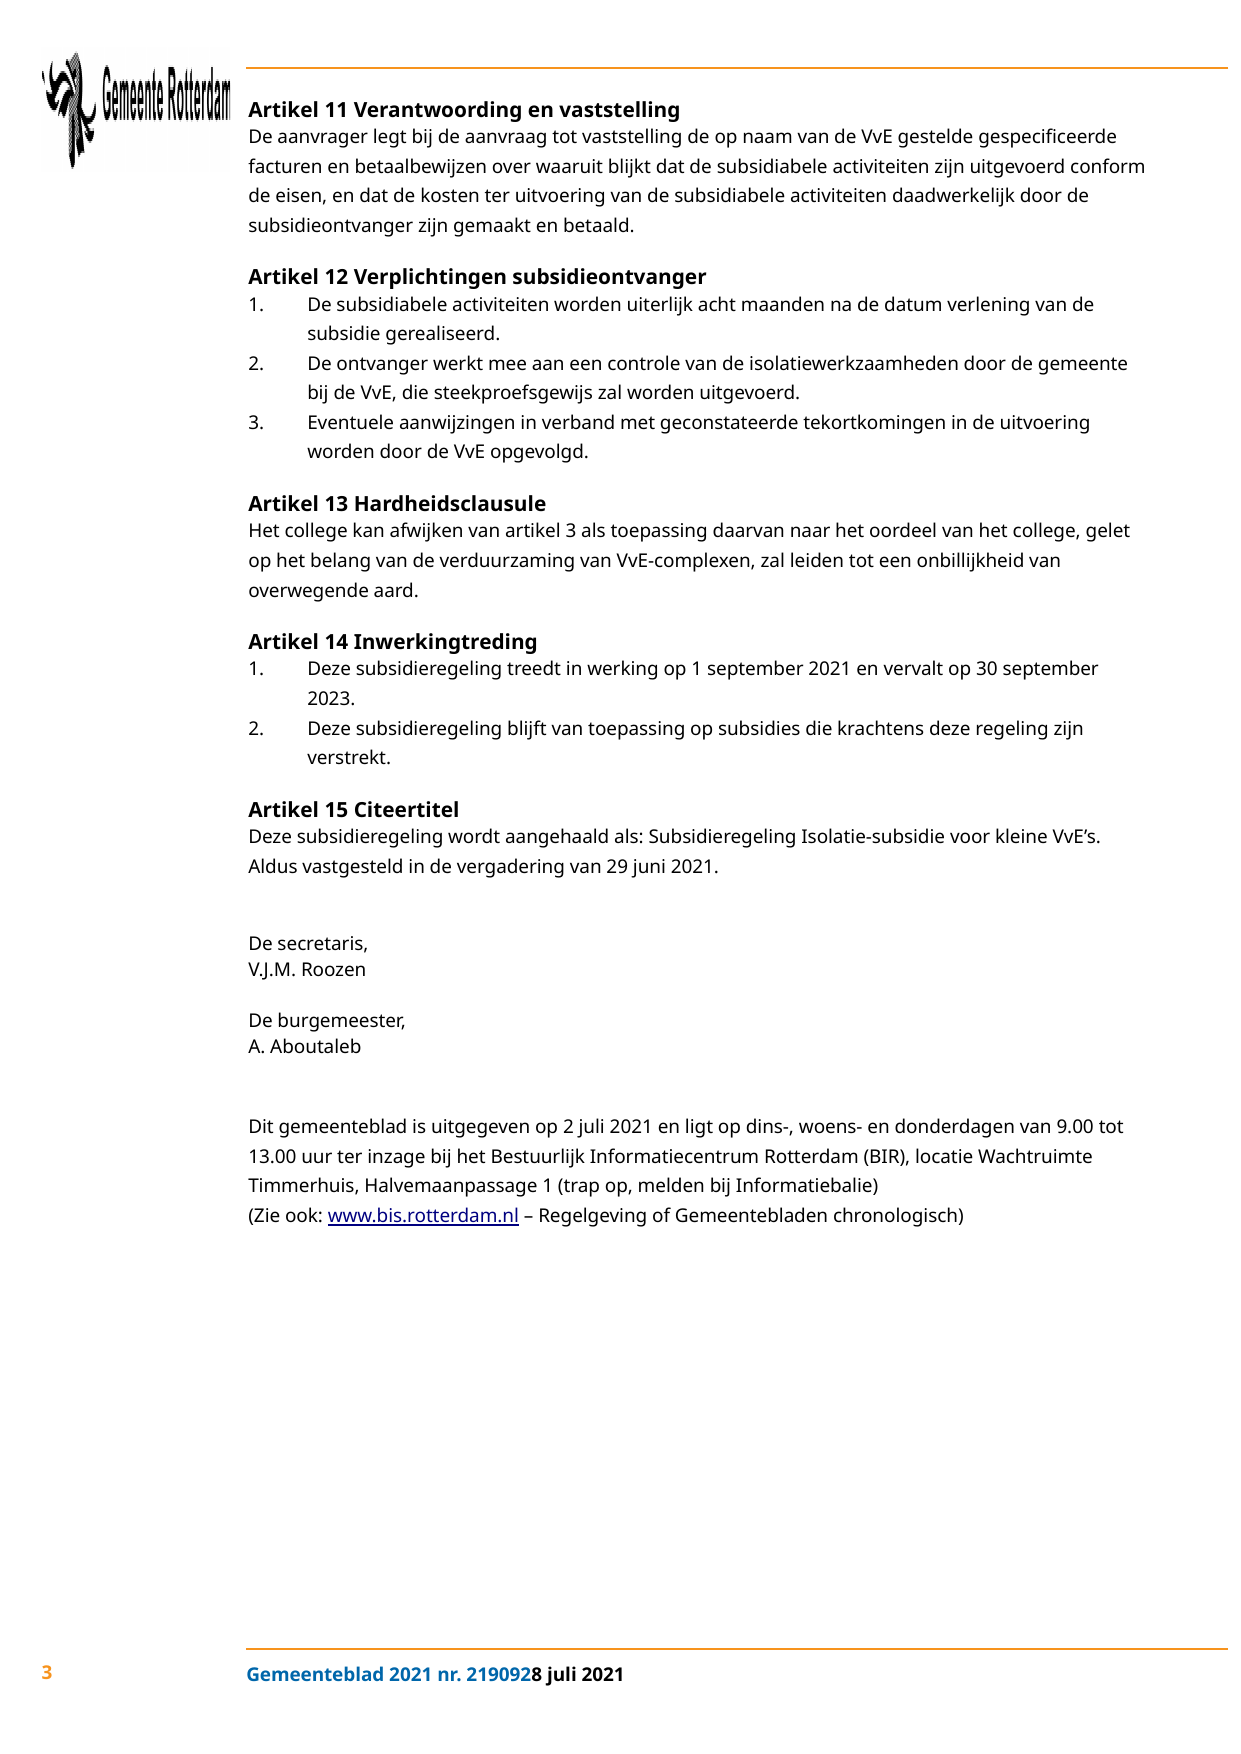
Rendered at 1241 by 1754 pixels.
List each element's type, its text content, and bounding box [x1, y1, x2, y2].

list Deze subsidieregeling blijft van toepassing op subsidies die krachtens deze regeling zijn verstrekt. [248, 715, 1152, 770]
text De aanvrager legt bij de aanvraag tot vaststelling de op naam van de VvE gestelde gespecificeerde facturen en betaalbewijzen over waaruit blijkt dat de subsidiabele activiteiten zijn uitgevoerd conform de eisen, en dat de kosten ter uitvoering van de subsidiabele activiteiten daadwerkelijk door de subsidieontvanger zijn gemaakt en betaald. [248, 123, 1152, 238]
text De secretaris, [248, 930, 1152, 956]
list Eventuele aanwijzingen in verband met geconstateerde tekortkomingen in de uitvoering worden door de VvE opgevolgd. [248, 409, 1152, 464]
text Dit gemeenteblad is uitgegeven op 2 juli 2021 en ligt op dins-, woens- en donderdagen van 9.00 tot 13.00 uur ter inzage bij het Bestuurlijk Informatiecentrum Rotterdam (BIR), locatie Wachtruimte Timmerhuis, Halvemaanpassage 1 (trap op, melden bij Informatiebalie) [248, 1113, 1152, 1198]
text V.J.M. Roozen [248, 956, 1152, 981]
text (Zie ook: www.bis.rotterdam.nl – Regelgeving of Gemeentebladen chronologisch) [248, 1202, 1152, 1228]
text Artikel 11 Verantwoording en vaststelling [248, 95, 1152, 123]
list De ontvanger werkt mee aan een controle van de isolatiewerkzaamheden door de gemeente bij de VvE, die steekproefsgewijs zal worden uitgevoerd. [248, 350, 1152, 405]
text Artikel 15 Citeertitel [248, 795, 1152, 823]
picture [41, 47, 231, 172]
text Het college kan afwijken van artikel 3 als toepassing daarvan naar het oordeel van het college, gelet op het belang van de verduurzaming van VvE-complexen, zal leiden tot een onbillijkheid van overwegende aard. [248, 518, 1152, 602]
text De burgemeester, [248, 1007, 1152, 1033]
text Artikel 13 Hardheidsclausule [248, 489, 1152, 518]
list De subsidiabele activiteiten worden uiterlijk acht maanden na de datum verlening van de subsidie gerealiseerd. [248, 291, 1152, 346]
text Deze subsidieregeling wordt aangehaald als: Subsidieregeling Isolatie-subsidie voor kleine VvE’s. [248, 823, 1152, 849]
text Artikel 12 Verplichtingen subsidieontvanger [248, 262, 1152, 291]
text Aldus vastgesteld in de vergadering van 29 juni 2021. [248, 853, 1152, 878]
list Deze subsidieregeling treedt in werking op 1 september 2021 en vervalt op 30 september 2023. [248, 656, 1152, 711]
text Artikel 14 Inwerkingtreding [248, 627, 1152, 656]
text A. Aboutaleb [248, 1033, 1152, 1059]
